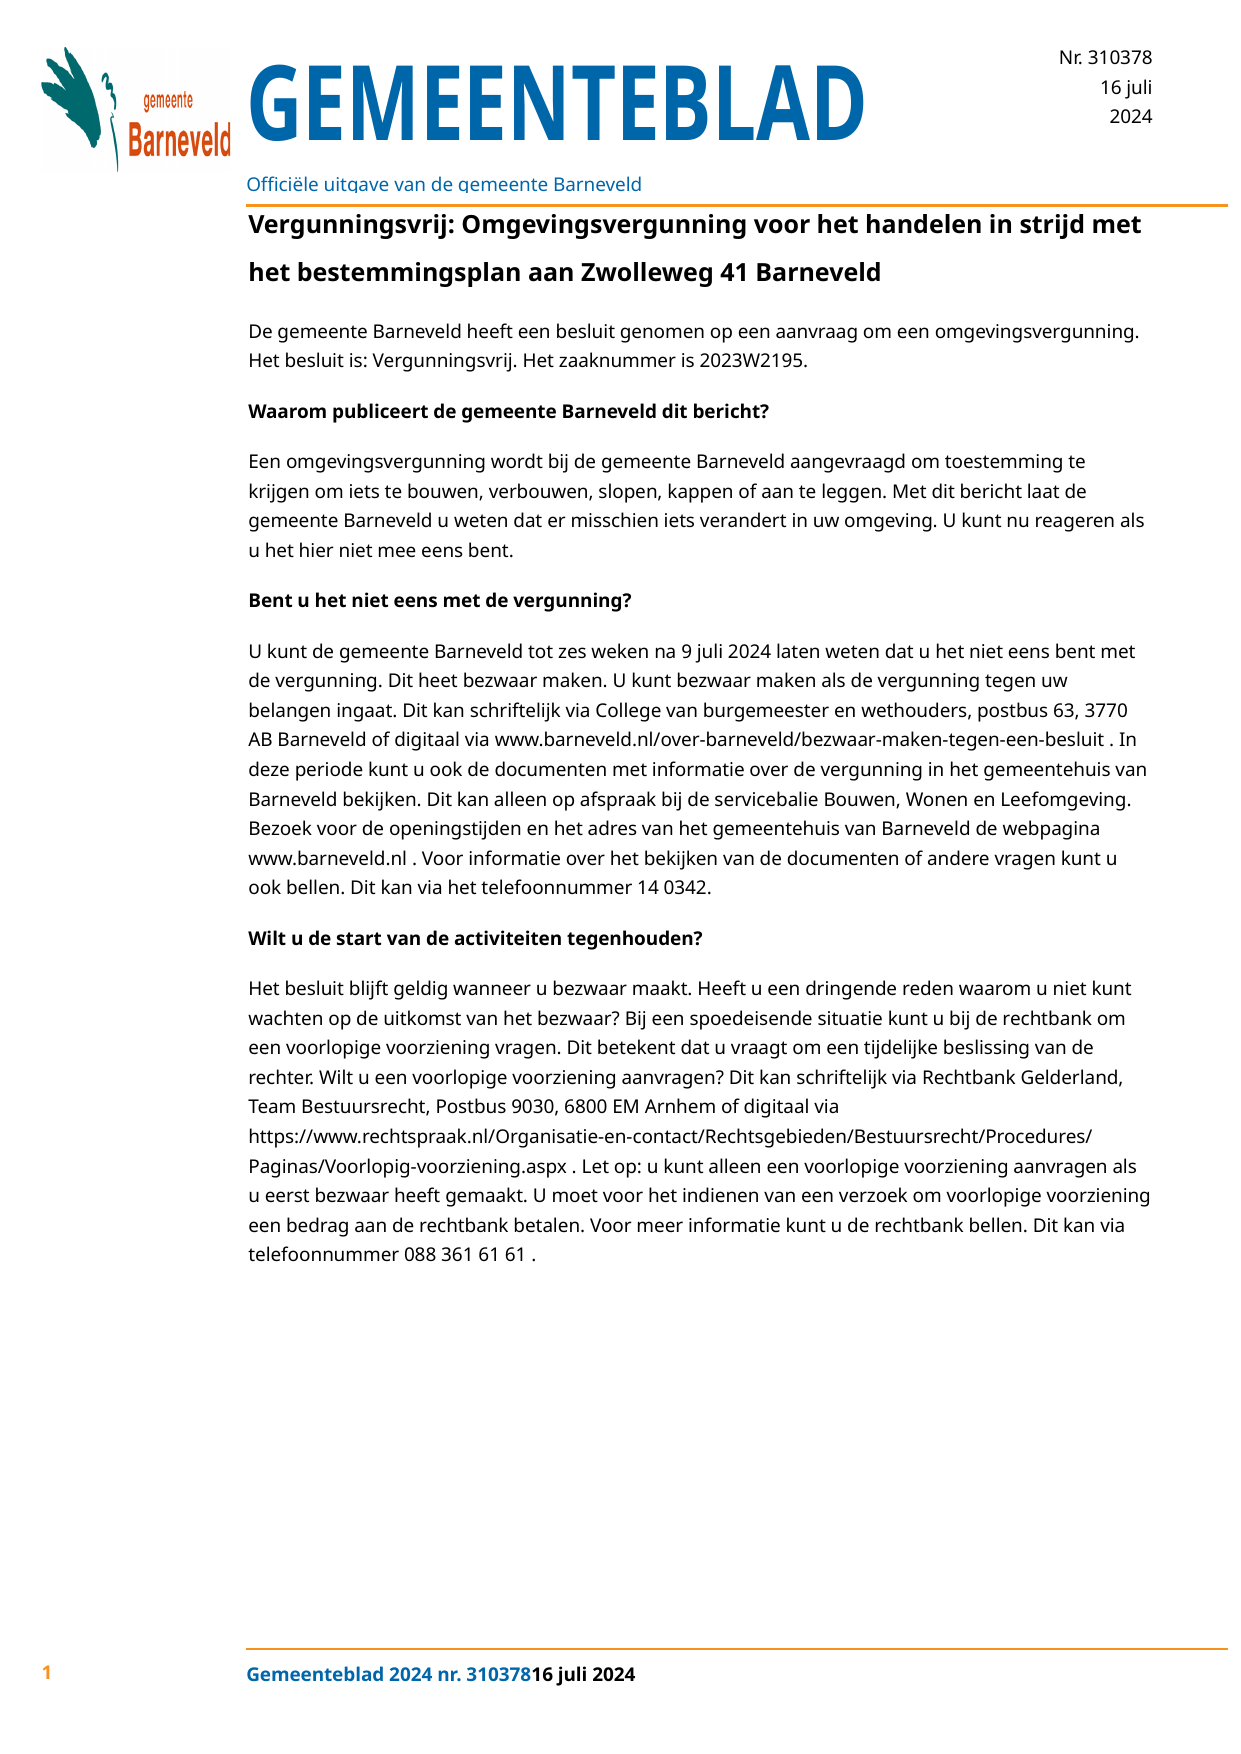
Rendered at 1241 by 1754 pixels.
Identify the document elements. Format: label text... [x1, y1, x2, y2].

text Een omgevingsvergunning wordt bij de gemeente Barneveld aangevraagd om toestemming te krijgen om iets te bouwen, verbouwen, slopen, kappen of aan te leggen. Met dit bericht laat de gemeente Barneveld u weten dat er misschien iets verandert in uw omgeving. U kunt nu reageren als u het hier niet mee eens bent. [248, 448, 1152, 563]
text Wilt u de start van de activiteiten tegenhouden? [248, 925, 1152, 951]
text U kunt de gemeente Barneveld tot zes weken na 9 juli 2024 laten weten dat u het niet eens bent met de vergunning. Dit heet bezwaar maken. U kunt bezwaar maken als de vergunning tegen uw belangen ingaat. Dit kan schriftelijk via College van burgemeester en wethouders, postbus 63, 3770 AB Barneveld of digitaal via www.barneveld.nl/over-barneveld/bezwaar-maken-tegen-een-besluit . In deze periode kunt u ook de documenten met informatie over de vergunning in het gemeentehuis van Barneveld bekijken. Dit kan alleen op afspraak bij de servicebalie Bouwen, Wonen en Leefomgeving. Bezoek voor de openingstijden en het adres van het gemeentehuis van Barneveld de webpagina www.barneveld.nl . Voor informatie over het bekijken van de documenten of andere vragen kunt u ook bellen. Dit kan via het telefoonnummer 14 0342. [248, 638, 1152, 900]
text Het besluit blijft geldig wanneer u bezwaar maakt. Heeft u een dringende reden waarom u niet kunt wachten op de uitkomst van het bezwaar? Bij een spoedeisende situatie kunt u bij de rechtbank om een voorlopige voorziening vragen. Dit betekent dat u vraagt om een tijdelijke beslissing van de rechter. Wilt u een voorlopige voorziening aanvragen? Dit kan schriftelijk via Rechtbank Gelderland, Team Bestuursrecht, Postbus 9030, 6800 EM Arnhem of digitaal via https://www.rechtspraak.nl/Organisatie-en-contact/Rechtsgebieden/Bestuursrecht/Procedures/Paginas/Voorlopig-voorziening.aspx . Let op: u kunt alleen een voorlopige voorziening aanvragen als u eerst bezwaar heeft gemaakt. U moet voor het indienen van een verzoek om voorlopige voorziening een bedrag aan de rechtbank betalen. Voor meer informatie kunt u de rechtbank bellen. Dit kan via telefoonnummer 088 361 61 61 . [248, 975, 1152, 1267]
text Bent u het niet eens met de vergunning? [248, 587, 1152, 613]
text Vergunningsvrij: Omgevingsvergunning voor het handelen in strijd met het bestemmingsplan aan Zwolleweg 41 Barneveld [248, 207, 1152, 288]
picture [41, 47, 231, 172]
text De gemeente Barneveld heeft een besluit genomen op een aanvraag om een omgevingsvergunning. Het besluit is: Vergunningsvrij. Het zaaknummer is 2023W2195. [248, 318, 1152, 373]
text Waarom publiceert de gemeente Barneveld dit bericht? [248, 398, 1152, 424]
